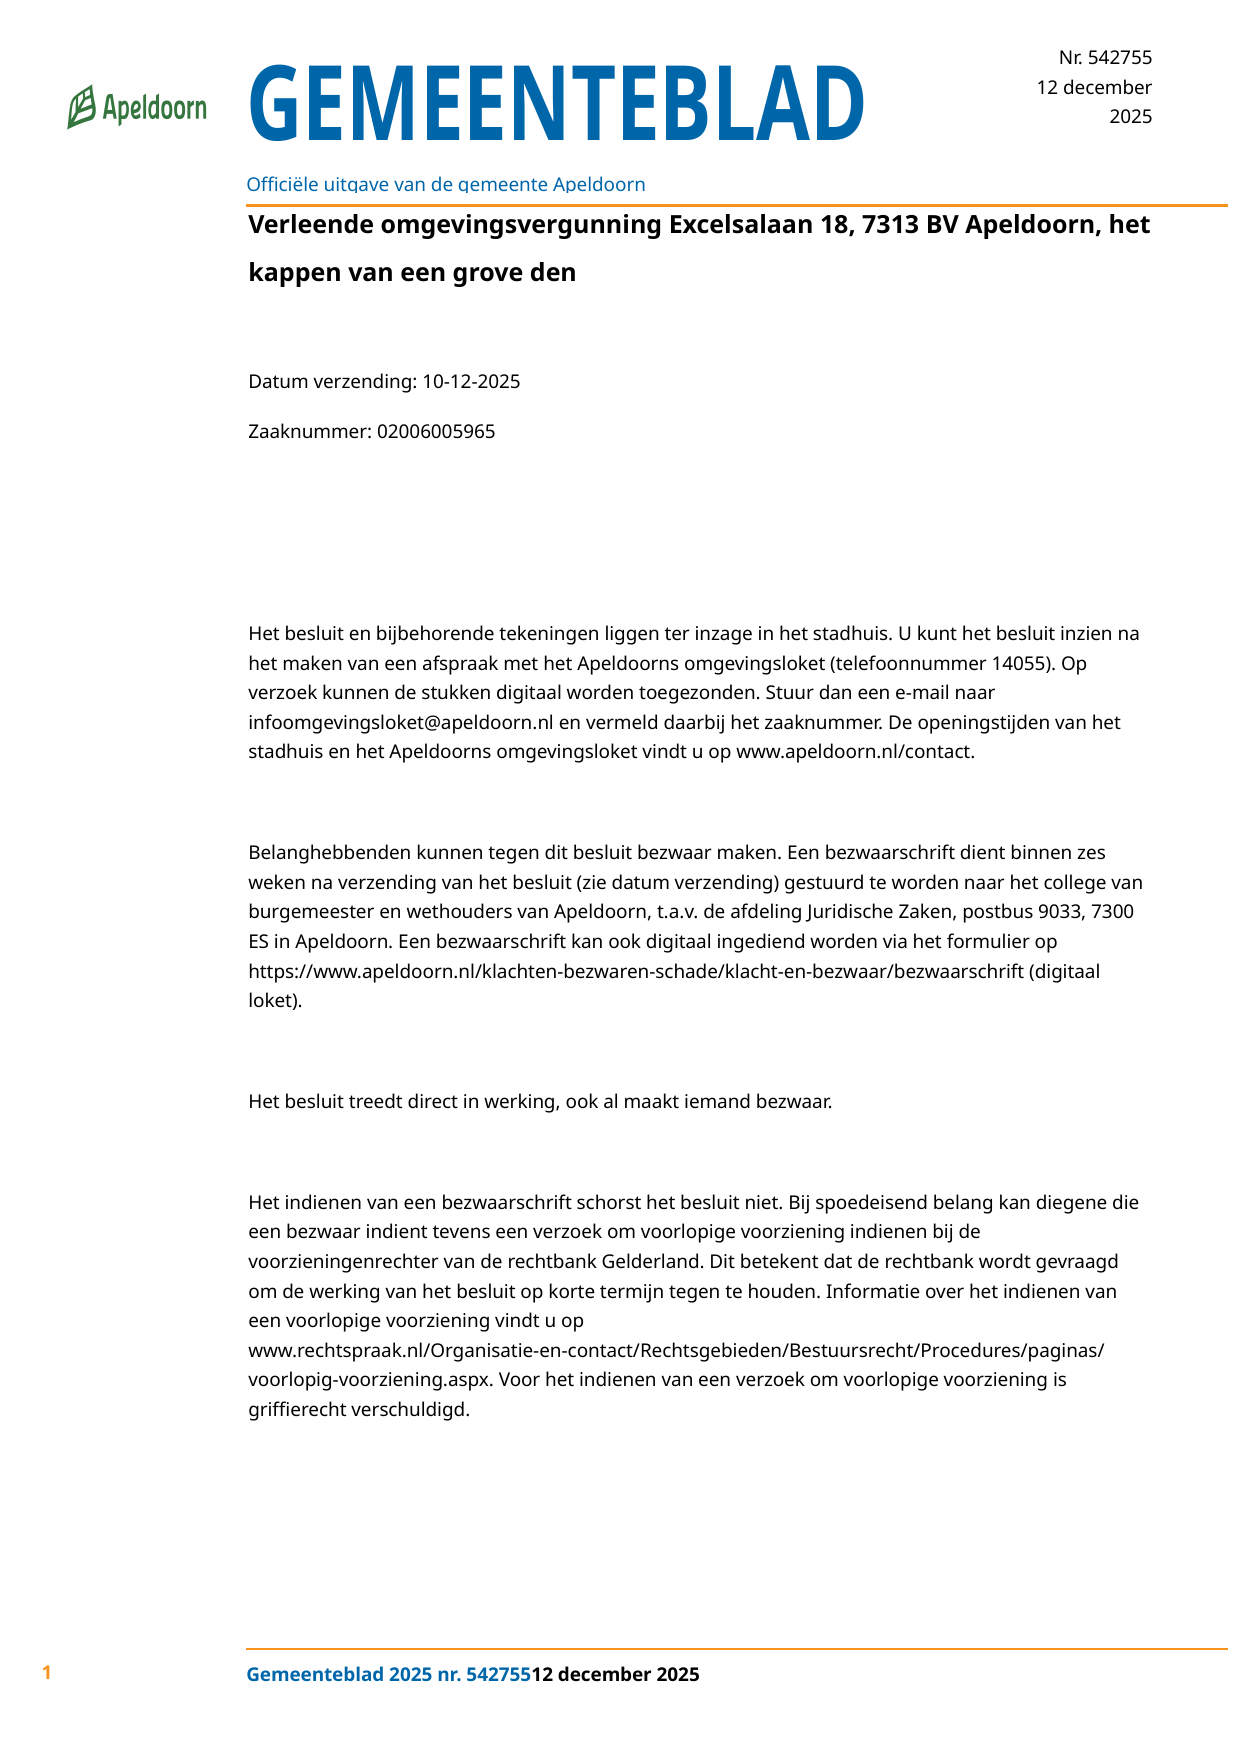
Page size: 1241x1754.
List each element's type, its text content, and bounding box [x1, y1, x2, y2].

text Het indienen van een bezwaarschrift schorst het besluit niet. Bij spoedeisend belang kan diegene die een bezwaar indient tevens een verzoek om voorlopige voorziening indienen bij de voorzieningenrechter van de rechtbank Gelderland. Dit betekent dat de rechtbank wordt gevraagd om de werking van het besluit op korte termijn tegen te houden. Informatie over het indienen van een voorlopige voorziening vindt u op www.rechtspraak.nl/Organisatie-en-contact/Rechtsgebieden/Bestuursrecht/Procedures/paginas/voorlopig-voorziening.aspx. Voor het indienen van een verzoek om voorlopige voorziening is griffierecht verschuldigd. [248, 1189, 1152, 1422]
text Belanghebbenden kunnen tegen dit besluit bezwaar maken. Een bezwaarschrift dient binnen zes weken na verzending van het besluit (zie datum verzending) gestuurd te worden naar het college van burgemeester en wethouders van Apeldoorn, t.a.v. de afdeling Juridische Zaken, postbus 9033, 7300 ES in Apeldoorn. Een bezwaarschrift kan ook digitaal ingediend worden via het formulier op https://www.apeldoorn.nl/klachten-bezwaren-schade/klacht-en-bezwaar/bezwaarschrift (digitaal loket). [248, 839, 1152, 1013]
text Datum verzending: 10-12-2025 [248, 368, 1152, 394]
text Zaaknummer: 02006005965 [248, 419, 1152, 444]
text Verleende omgevingsvergunning Excelsalaan 18, 7313 BV Apeldoorn, het kappen van een grove den [248, 207, 1152, 288]
text Het besluit en bijbehorende tekeningen liggen ter inzage in het stadhuis. U kunt het besluit inzien na het maken van een afspraak met het Apeldoorns omgevingsloket (telefoonnummer 14055). Op verzoek kunnen de stukken digitaal worden toegezonden. Stuur dan een e-mail naar infoomgevingsloket@apeldoorn.nl en vermeld daarbij het zaaknummer. De openingstijden van het stadhuis en het Apeldoorns omgevingsloket vindt u op www.apeldoorn.nl/contact. [248, 620, 1152, 764]
picture [41, 47, 231, 172]
text Het besluit treedt direct in werking, ook al maakt iemand bezwaar. [248, 1088, 1152, 1114]
